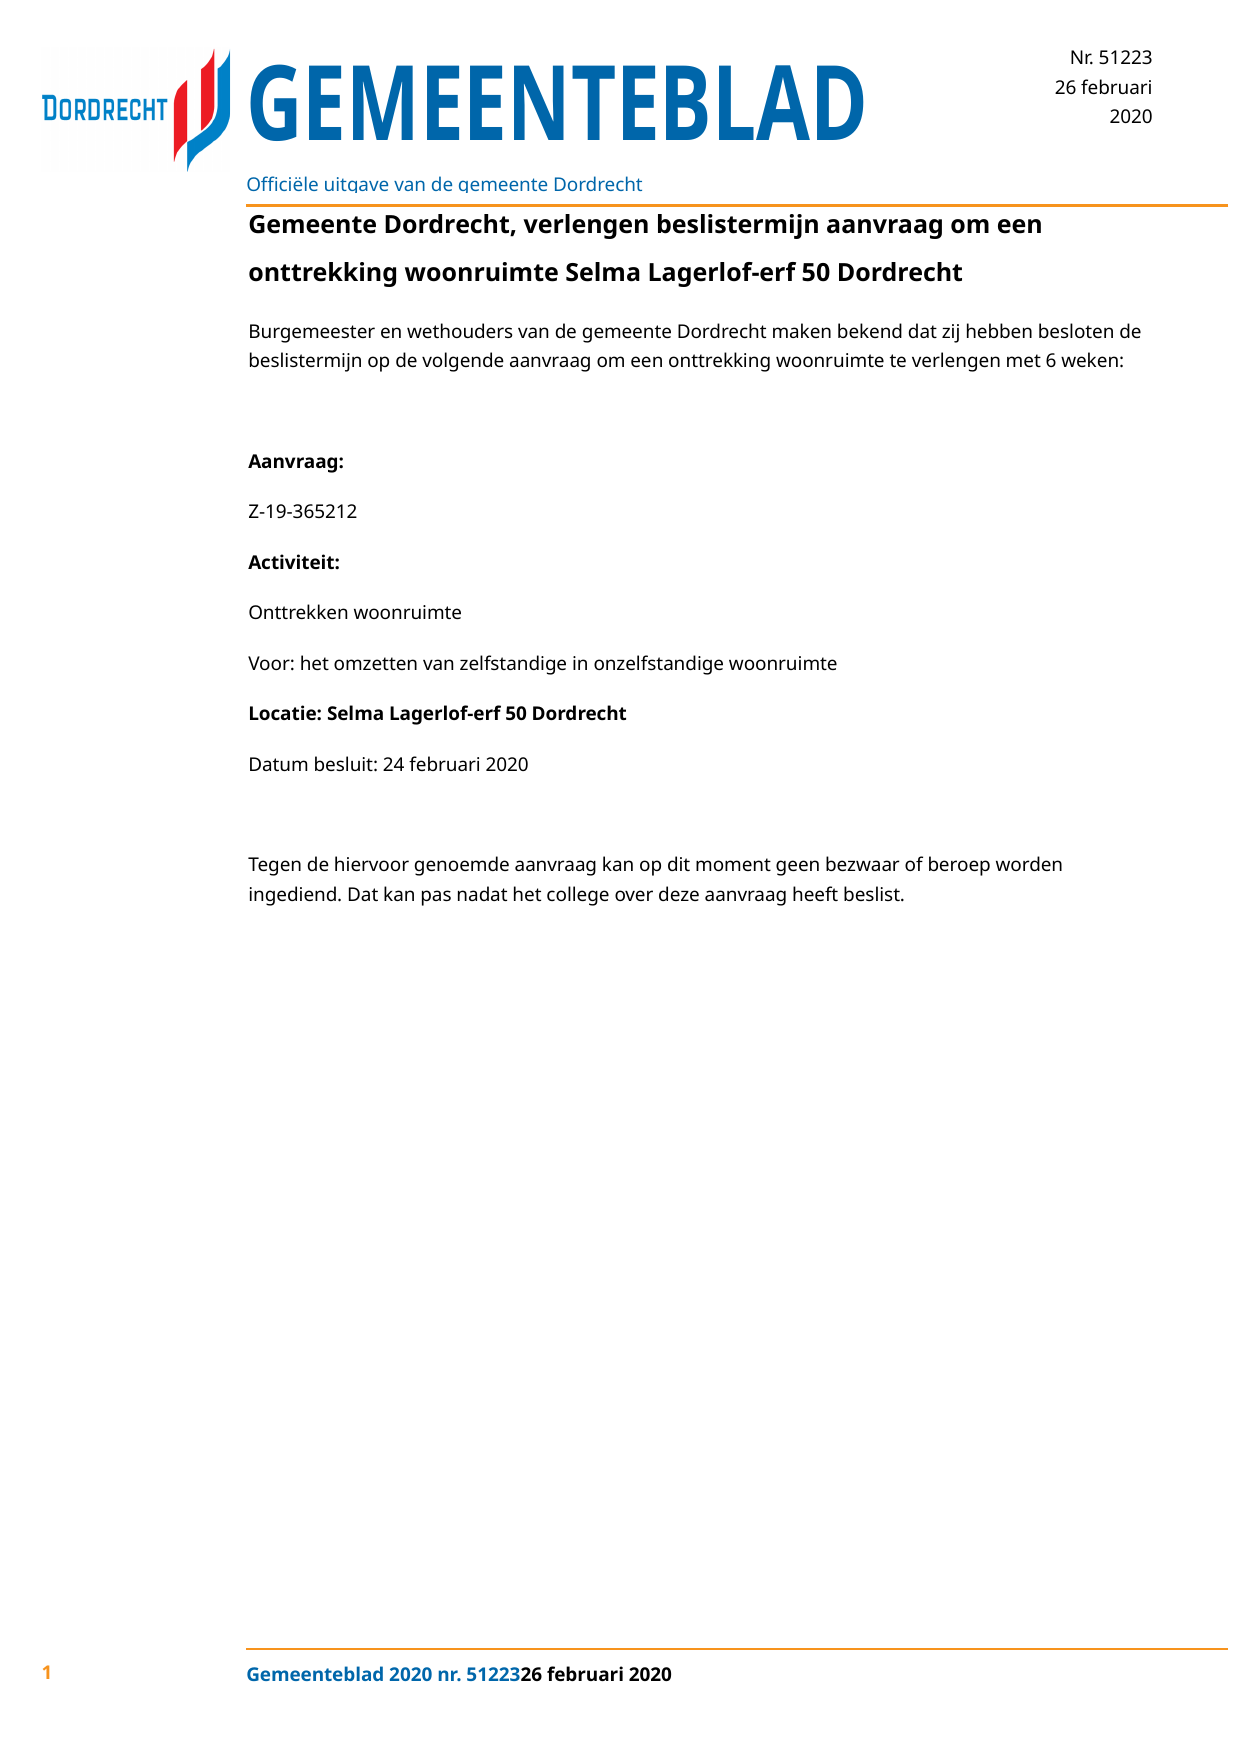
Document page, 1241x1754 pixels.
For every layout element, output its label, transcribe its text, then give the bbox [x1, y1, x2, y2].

text Gemeente Dordrecht, verlengen beslistermijn aanvraag om een onttrekking woonruimte Selma Lagerlof-erf 50 Dordrecht [248, 207, 1152, 288]
text Locatie: Selma Lagerlof-erf 50 Dordrecht [248, 700, 1152, 726]
text Onttrekken woonruimte [248, 599, 1152, 625]
text Tegen de hiervoor genoemde aanvraag kan op dit moment geen bezwaar of beroep worden ingediend. Dat kan pas nadat het college over deze aanvraag heeft beslist. [248, 852, 1152, 907]
text Activiteit: [248, 549, 1152, 575]
picture [41, 47, 231, 172]
text Z-19-365212 [248, 499, 1152, 524]
text Datum besluit: 24 februari 2020 [248, 751, 1152, 777]
text Voor: het omzetten van zelfstandige in onzelfstandige woonruimte [248, 650, 1152, 676]
text Aanvraag: [248, 448, 1152, 474]
text Burgemeester en wethouders van de gemeente Dordrecht maken bekend dat zij hebben besloten de beslistermijn op de volgende aanvraag om een onttrekking woonruimte te verlengen met 6 weken: [248, 318, 1152, 373]
